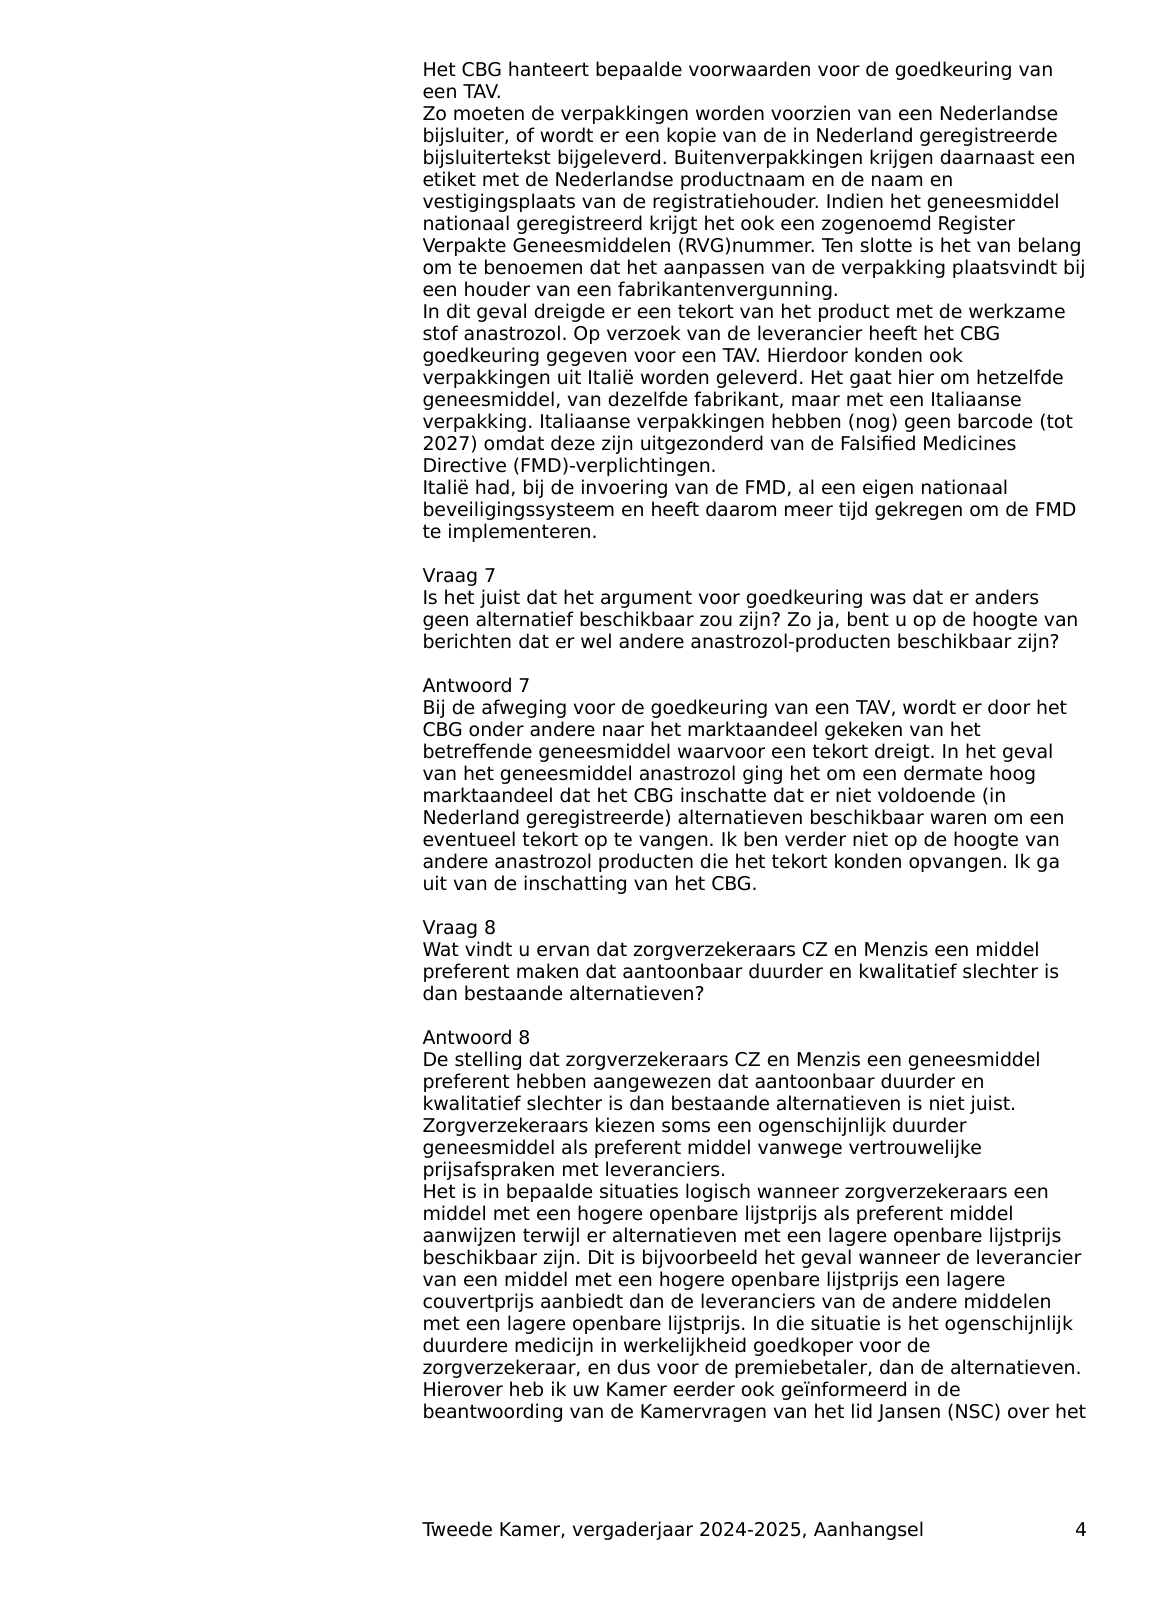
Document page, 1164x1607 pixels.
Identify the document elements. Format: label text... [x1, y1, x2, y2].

text Italië had, bij de invoering van de FMD, al een eigen nationaal beveiligingssysteem en heeft daarom meer tijd gekregen om de FMD te implementeren. [422, 477, 1087, 543]
text De stelling dat zorgverzekeraars CZ en Menzis een geneesmiddel preferent hebben aangewezen dat aantoonbaar duurder en kwalitatief slechter is dan bestaande alternatieven is niet juist. [422, 1049, 1087, 1115]
text Zorgverzekeraars kiezen soms een ogenschijnlijk duurder geneesmiddel als preferent middel vanwege vertrouwelijke prijsafspraken met leveranciers. [422, 1115, 1087, 1181]
text Wat vindt u ervan dat zorgverzekeraars CZ en Menzis een middel preferent maken dat aantoonbaar duurder en kwalitatief slechter is dan bestaande alternatieven? [422, 939, 1087, 1005]
text Zo moeten de verpakkingen worden voorzien van een Nederlandse bijsluiter, of wordt er een kopie van de in Nederland geregistreerde bijsluitertekst bijgeleverd. Buitenverpakkingen krijgen daarnaast een etiket met de Nederlandse productnaam en de naam en vestigingsplaats van de registratiehouder. Indien het geneesmiddel nationaal geregistreerd krijgt het ook een zogenoemd Register Verpakte Geneesmiddelen (RVG)nummer. Ten slotte is het van belang om te benoemen dat het aanpassen van de verpakking plaatsvindt bij een houder van een fabrikantenvergunning. [422, 103, 1087, 301]
text Is het juist dat het argument voor goedkeuring was dat er anders geen alternatief beschikbaar zou zijn? Zo ja, bent u op de hoogte van berichten dat er wel andere anastrozol-producten beschikbaar zijn? [422, 587, 1087, 653]
text Bij de afweging voor de goedkeuring van een TAV, wordt er door het CBG onder andere naar het marktaandeel gekeken van het betreffende geneesmiddel waarvoor een tekort dreigt. In het geval van het geneesmiddel anastrozol ging het om een dermate hoog marktaandeel dat het CBG inschatte dat er niet voldoende (in Nederland geregistreerde) alternatieven beschikbaar waren om een eventueel tekort op te vangen. Ik ben verder niet op de hoogte van andere anastrozol producten die het tekort konden opvangen. Ik ga uit van de inschatting van het CBG. [422, 697, 1087, 895]
text Antwoord 7 [422, 675, 1087, 697]
text In dit geval dreigde er een tekort van het product met de werkzame stof anastrozol. Op verzoek van de leverancier heeft het CBG goedkeuring gegeven voor een TAV. Hierdoor konden ook verpakkingen uit Italië worden geleverd. Het gaat hier om hetzelfde geneesmiddel, van dezelfde fabrikant, maar met een Italiaanse verpakking. Italiaanse verpakkingen hebben (nog) geen barcode (tot 2027) omdat deze zijn uitgezonderd van de Falsified Medicines Directive (FMD)-verplichtingen. [422, 301, 1087, 477]
text Antwoord 8 [422, 1027, 1087, 1049]
text Vraag 7 [422, 565, 1087, 587]
text Het CBG hanteert bepaalde voorwaarden voor de goedkeuring van een TAV. [422, 59, 1087, 103]
text Het is in bepaalde situaties logisch wanneer zorgverzekeraars een middel met een hogere openbare lijstprijs als preferent middel aanwijzen terwijl er alternatieven met een lagere openbare lijstprijs beschikbaar zijn. Dit is bijvoorbeeld het geval wanneer de leverancier van een middel met een hogere openbare lijstprijs een lagere couvertprijs aanbiedt dan de leveranciers van de andere middelen met een lagere openbare lijstprijs. In die situatie is het ogenschijnlijk duurdere medicijn in werkelijkheid goedkoper voor de zorgverzekeraar, en dus voor de premiebetaler, dan de alternatieven. Hierover heb ik uw Kamer eerder ook geïnformeerd in de beantwoording van de Kamervragen van het lid Jansen (NSC) over het [422, 1181, 1087, 1423]
text Vraag 8 [422, 917, 1087, 939]
